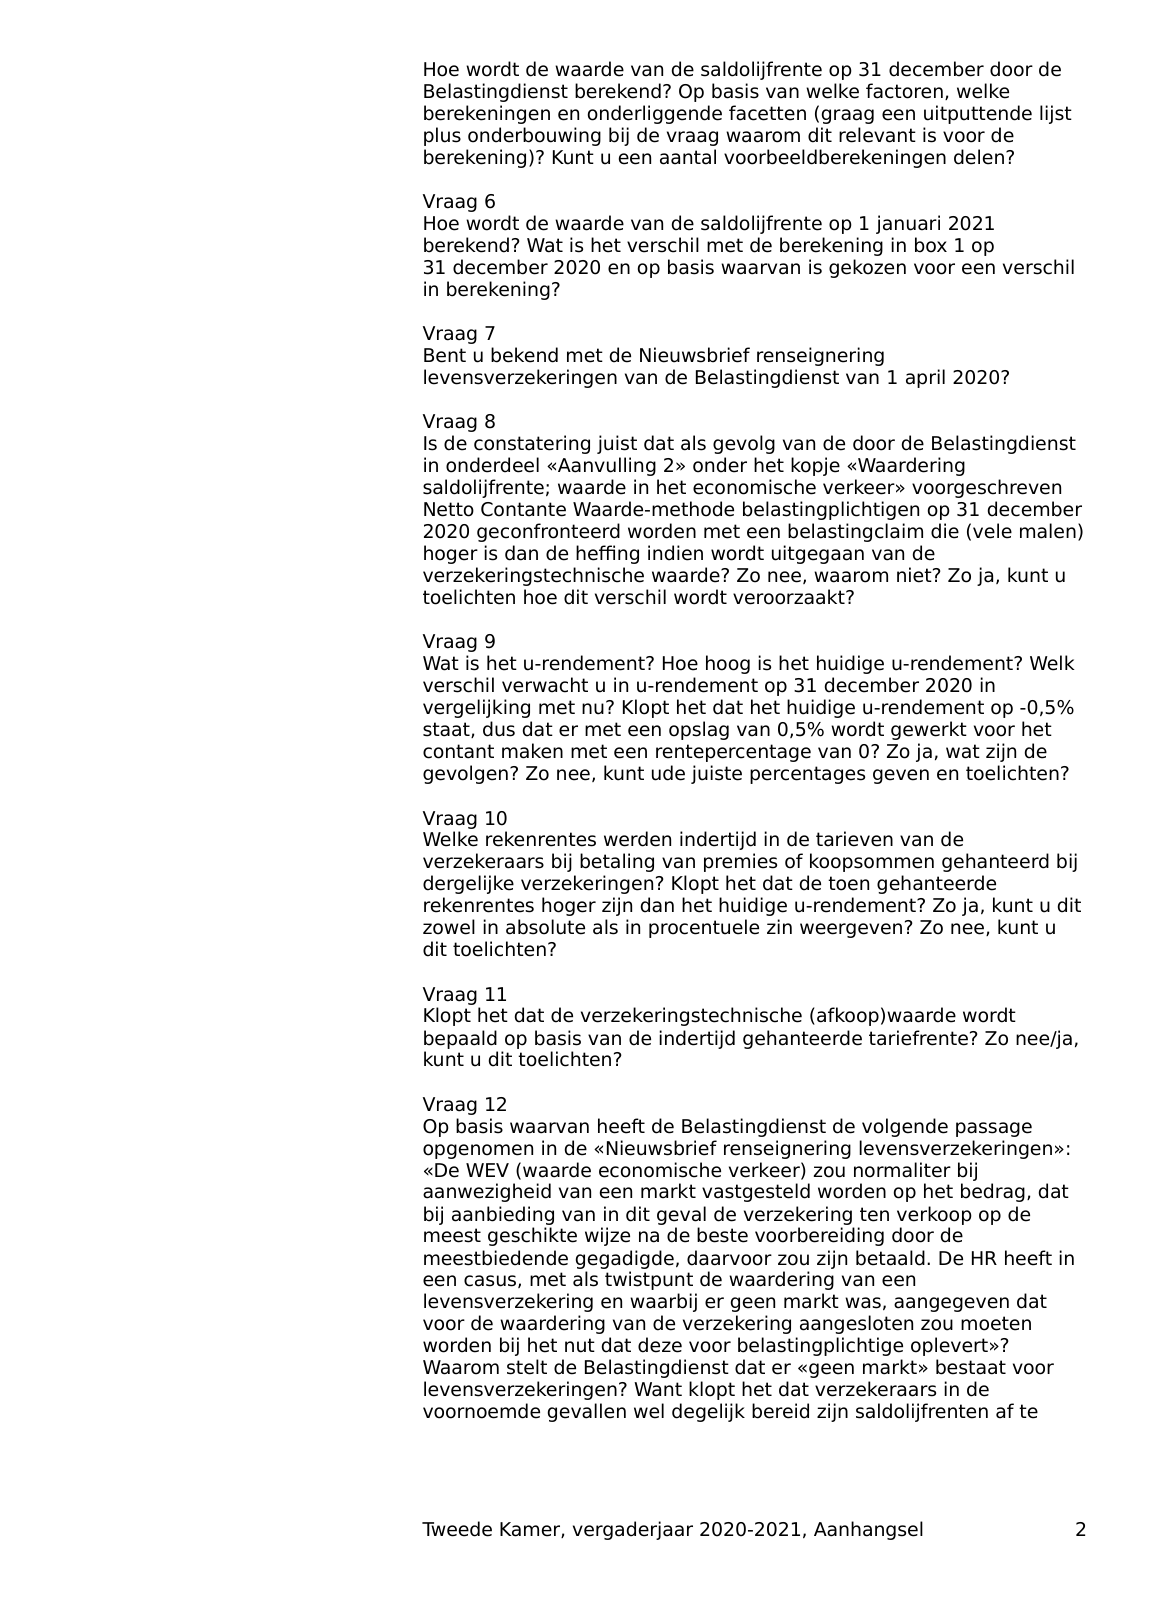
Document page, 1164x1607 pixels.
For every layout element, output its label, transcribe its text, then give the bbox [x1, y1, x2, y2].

text Klopt het dat de verzekeringstechnische (afkoop)waarde wordt bepaald op basis van de indertijd gehanteerde tariefrente? Zo nee/ja, kunt u dit toelichten? [422, 1005, 1087, 1071]
text Op basis waarvan heeft de Belastingdienst de volgende passage opgenomen in de «Nieuwsbrief renseignering levensverzekeringen»: «De WEV (waarde economische verkeer) zou normaliter bij aanwezigheid van een markt vastgesteld worden op het bedrag, dat bij aanbieding van in dit geval de verzekering ten verkoop op de meest geschikte wijze na de beste voorbereiding door de meestbiedende gegadigde, daarvoor zou zijn betaald. De HR heeft in een casus, met als twistpunt de waardering van een levensverzekering en waarbij er geen markt was, aangegeven dat voor de waardering van de verzekering aangesloten zou moeten worden bij het nut dat deze voor belastingplichtige oplevert»? Waarom stelt de Belastingdienst dat er «geen markt» bestaat voor levensverzekeringen? Want klopt het dat verzekeraars in de voornoemde gevallen wel degelijk bereid zijn saldolijfrenten af te [422, 1116, 1087, 1423]
text Vraag 6 [422, 191, 1087, 213]
text Vraag 12 [422, 1093, 1087, 1116]
text Vraag 7 [422, 323, 1087, 345]
text Bent u bekend met de Nieuwsbrief renseignering levensverzekeringen van de Belastingdienst van 1 april 2020? [422, 345, 1087, 389]
text Hoe wordt de waarde van de saldolijfrente op 1 januari 2021 berekend? Wat is het verschil met de berekening in box 1 op 31 december 2020 en op basis waarvan is gekozen voor een verschil in berekening? [422, 213, 1087, 301]
text Welke rekenrentes werden indertijd in de tarieven van de verzekeraars bij betaling van premies of koopsommen gehanteerd bij dergelijke verzekeringen? Klopt het dat de toen gehanteerde rekenrentes hoger zijn dan het huidige u-rendement? Zo ja, kunt u dit zowel in absolute als in procentuele zin weergeven? Zo nee, kunt u dit toelichten? [422, 829, 1087, 961]
text Vraag 8 [422, 411, 1087, 433]
text Wat is het u-rendement? Hoe hoog is het huidige u-rendement? Welk verschil verwacht u in u-rendement op 31 december 2020 in vergelijking met nu? Klopt het dat het huidige u-rendement op -0,5% staat, dus dat er met een opslag van 0,5% wordt gewerkt voor het contant maken met een rentepercentage van 0? Zo ja, wat zijn de gevolgen? Zo nee, kunt ude juiste percentages geven en toelichten? [422, 653, 1087, 785]
text Hoe wordt de waarde van de saldolijfrente op 31 december door de Belastingdienst berekend? Op basis van welke factoren, welke berekeningen en onderliggende facetten (graag een uitputtende lijst plus onderbouwing bij de vraag waarom dit relevant is voor de berekening)? Kunt u een aantal voorbeeldberekeningen delen? [422, 59, 1087, 169]
text Vraag 10 [422, 807, 1087, 829]
text Vraag 9 [422, 631, 1087, 653]
text Vraag 11 [422, 983, 1087, 1005]
text Is de constatering juist dat als gevolg van de door de Belastingdienst in onderdeel «Aanvulling 2» onder het kopje «Waardering saldolijfrente; waarde in het economische verkeer» voorgeschreven Netto Contante Waarde-methode belastingplichtigen op 31 december 2020 geconfronteerd worden met een belastingclaim die (vele malen) hoger is dan de heffing indien wordt uitgegaan van de verzekeringstechnische waarde? Zo nee, waarom niet? Zo ja, kunt u toelichten hoe dit verschil wordt veroorzaakt? [422, 433, 1087, 609]
